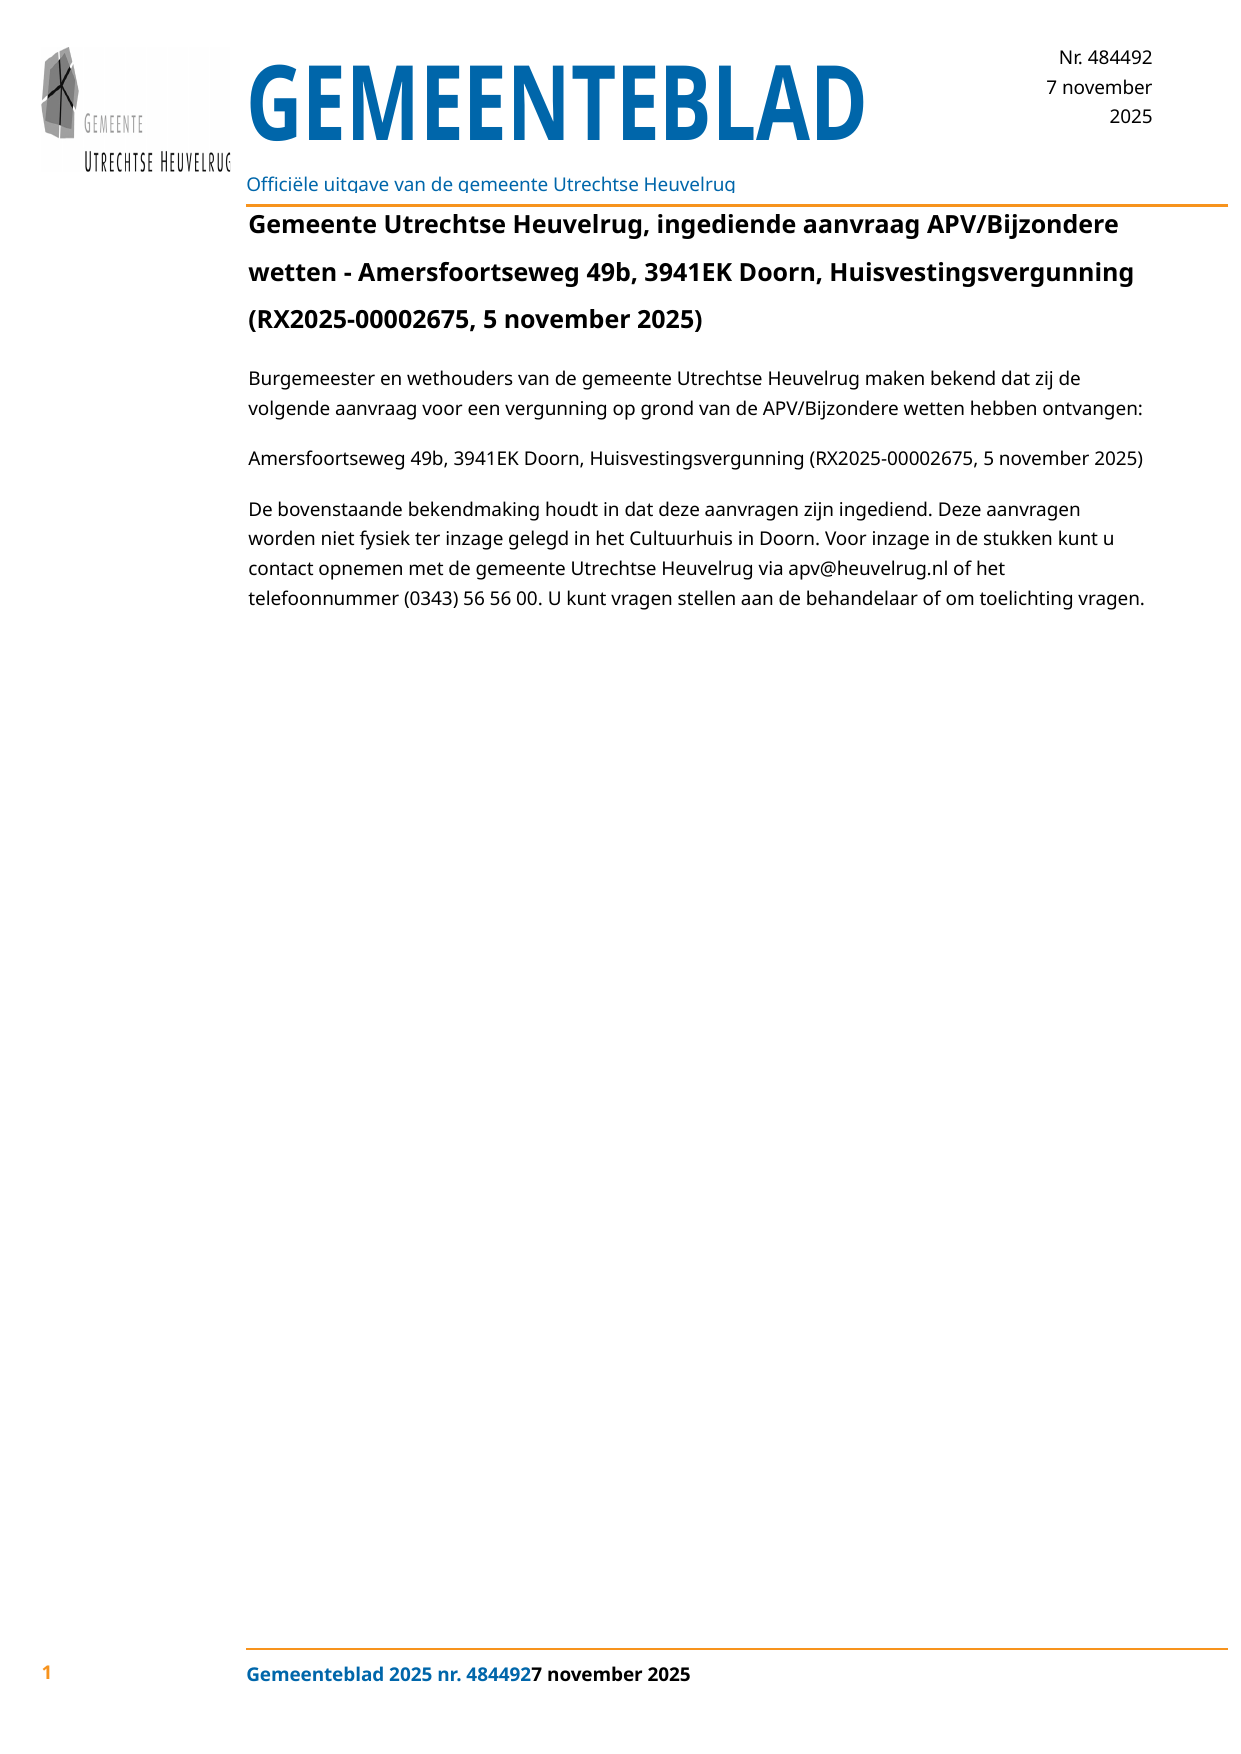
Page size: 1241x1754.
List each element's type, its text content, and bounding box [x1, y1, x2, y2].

text Amersfoortseweg 49b, 3941EK Doorn, Huisvestingsvergunning (RX2025-00002675, 5 november 2025) [248, 446, 1152, 471]
text De bovenstaande bekendmaking houdt in dat deze aanvragen zijn ingediend. Deze aanvragen worden niet fysiek ter inzage gelegd in het Cultuurhuis in Doorn. Voor inzage in de stukken kunt u contact opnemen met de gemeente Utrechtse Heuvelrug via apv@heuvelrug.nl of het telefoonnummer (0343) 56 56 00. U kunt vragen stellen aan de behandelaar of om toelichting vragen. [248, 496, 1152, 610]
picture [41, 47, 231, 172]
text Burgemeester en wethouders van de gemeente Utrechtse Heuvelrug maken bekend dat zij de volgende aanvraag voor een vergunning op grond van de APV/Bijzondere wetten hebben ontvangen: [248, 366, 1152, 421]
text Gemeente Utrechtse Heuvelrug, ingediende aanvraag APV/Bijzondere wetten - Amersfoortseweg 49b, 3941EK Doorn, Huisvestingsvergunning (RX2025-00002675, 5 november 2025) [248, 207, 1152, 336]
